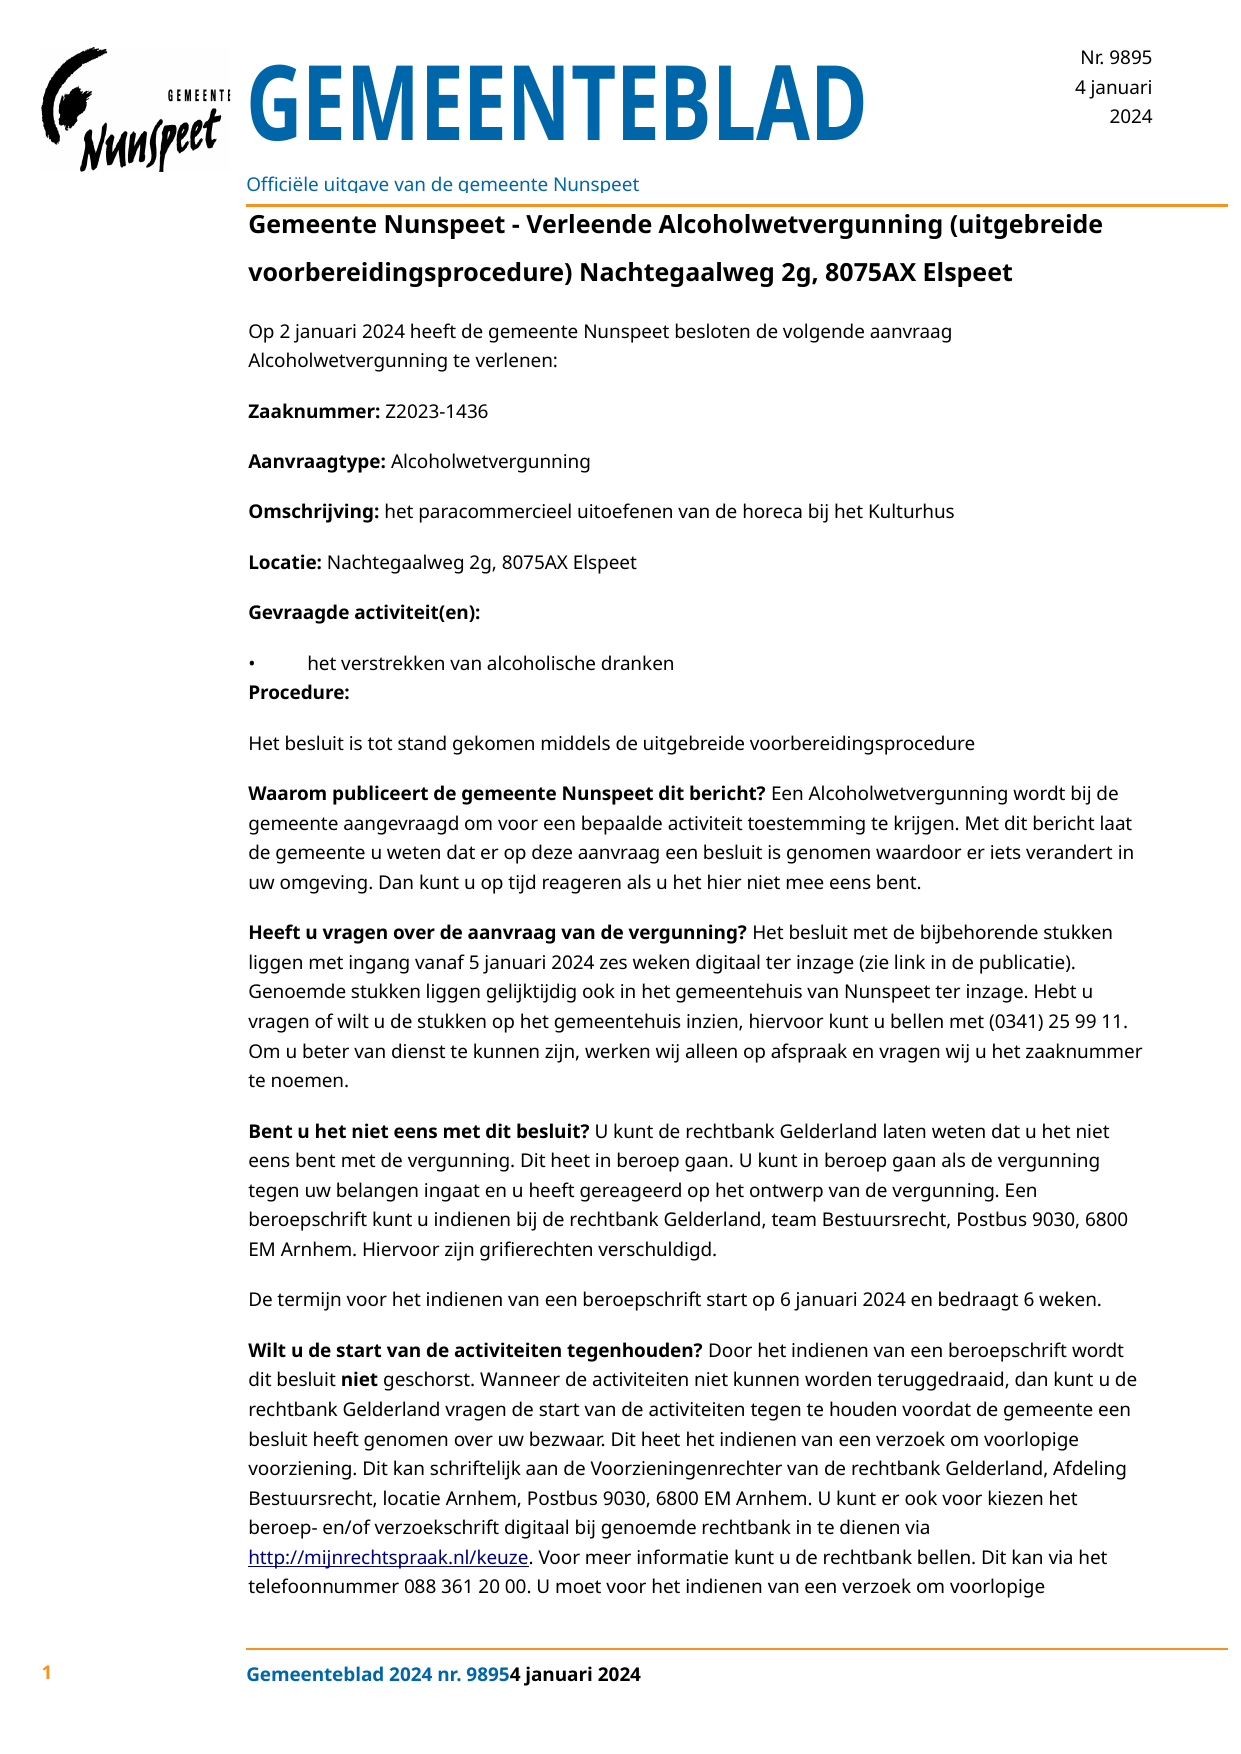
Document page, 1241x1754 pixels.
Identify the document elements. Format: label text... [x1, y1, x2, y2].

text Heeft u vragen over de aanvraag van de vergunning? Het besluit met de bijbehorende stukken liggen met ingang vanaf 5 januari 2024 zes weken digitaal ter inzage (zie link in de publicatie). Genoemde stukken liggen gelijktijdig ook in het gemeentehuis van Nunspeet ter inzage. Hebt u vragen of wilt u de stukken op het gemeentehuis inzien, hiervoor kunt u bellen met (0341) 25 99 11. Om u beter van dienst te kunnen zijn, werken wij alleen op afspraak en vragen wij u het zaaknummer te noemen. [248, 919, 1152, 1093]
list het verstrekken van alcoholische dranken [248, 650, 1152, 676]
text Procedure: [248, 679, 1152, 705]
picture [41, 47, 231, 172]
text Gemeente Nunspeet - Verleende Alcoholwetvergunning (uitgebreide voorbereidingsprocedure) Nachtegaalweg 2g, 8075AX Elspeet [248, 207, 1152, 288]
text Waarom publiceert de gemeente Nunspeet dit bericht? Een Alcoholwetvergunning wordt bij de gemeente aangevraagd om voor een bepaalde activiteit toestemming te krijgen. Met dit bericht laat de gemeente u weten dat er op deze aanvraag een besluit is genomen waardoor er iets verandert in uw omgeving. Dan kunt u op tijd reageren als u het hier niet mee eens bent. [248, 780, 1152, 895]
text De termijn voor het indienen van een beroepschrift start op 6 januari 2024 en bedraagt 6 weken. [248, 1287, 1152, 1312]
text Het besluit is tot stand gekomen middels de uitgebreide voorbereidingsprocedure [248, 730, 1152, 756]
text Wilt u de start van de activiteiten tegenhouden? Door het indienen van een beroepschrift wordt dit besluit niet geschorst. Wanneer de activiteiten niet kunnen worden teruggedraaid, dan kunt u de rechtbank Gelderland vragen de start van de activiteiten tegen te houden voordat de gemeente een besluit heeft genomen over uw bezwaar. Dit heet het indienen van een verzoek om voorlopige voorziening. Dit kan schriftelijk aan de Voorzieningenrechter van de rechtbank Gelderland, Afdeling Bestuursrecht, locatie Arnhem, Postbus 9030, 6800 EM Arnhem. U kunt er ook voor kiezen het beroep- en/of verzoekschrift digitaal bij genoemde rechtbank in te dienen via http://mijnrechtspraak.nl/keuze. Voor meer informatie kunt u de rechtbank bellen. Dit kan via het telefoonnummer 088 361 20 00. U moet voor het indienen van een verzoek om voorlopige [248, 1337, 1152, 1599]
text Omschrijving: het paracommercieel uitoefenen van de horeca bij het Kulturhus [248, 499, 1152, 524]
text Gevraagde activiteit(en): [248, 599, 1152, 625]
text Op 2 januari 2024 heeft de gemeente Nunspeet besloten de volgende aanvraag Alcoholwetvergunning te verlenen: [248, 318, 1152, 373]
text Zaaknummer: Z2023-1436 [248, 398, 1152, 424]
text Bent u het niet eens met dit besluit? U kunt de rechtbank Gelderland laten weten dat u het niet eens bent met de vergunning. Dit heet in beroep gaan. U kunt in beroep gaan als de vergunning tegen uw belangen ingaat en u heeft gereageerd op het ontwerp van de vergunning. Een beroepschrift kunt u indienen bij de rechtbank Gelderland, team Bestuursrecht, Postbus 9030, 6800 EM Arnhem. Hiervoor zijn grifierechten verschuldigd. [248, 1118, 1152, 1262]
text Aanvraagtype: Alcoholwetvergunning [248, 448, 1152, 474]
text Locatie: Nachtegaalweg 2g, 8075AX Elspeet [248, 549, 1152, 575]
